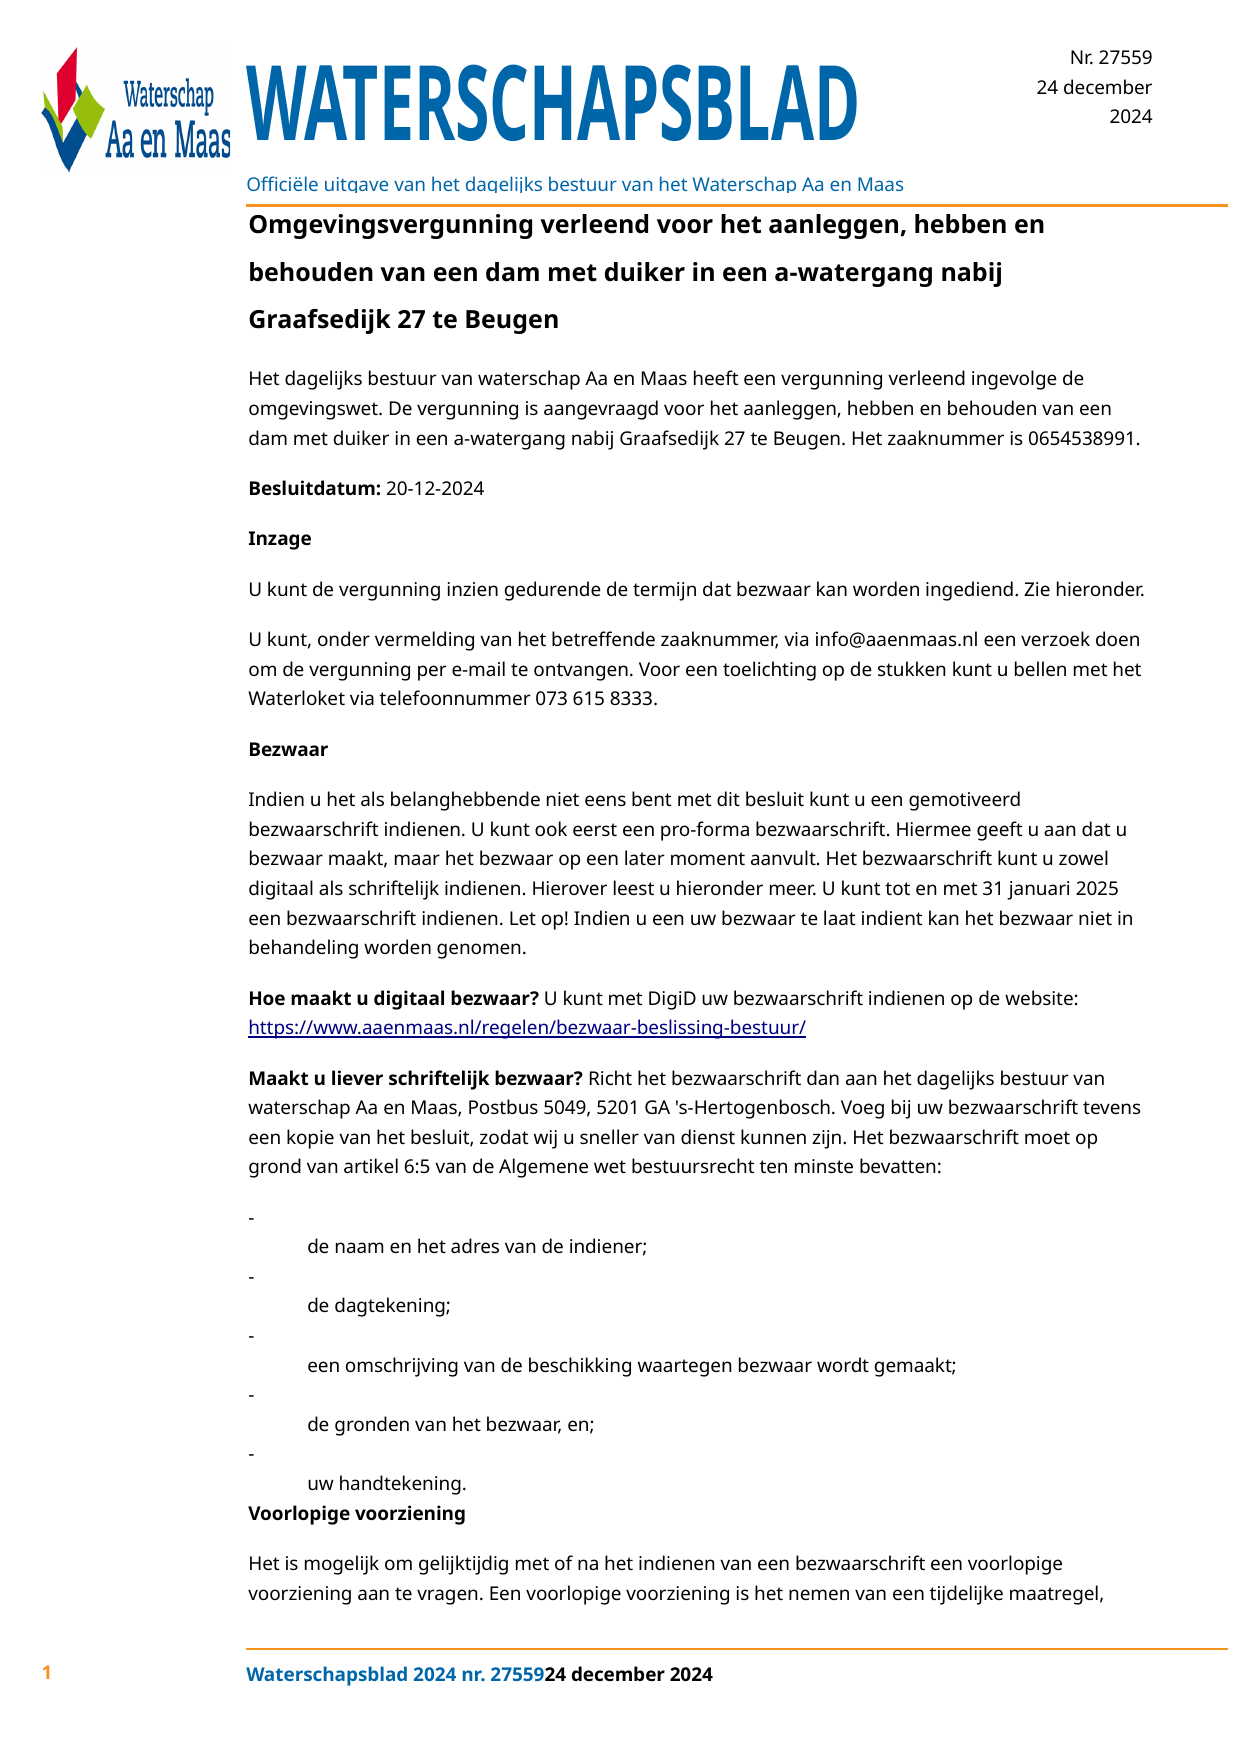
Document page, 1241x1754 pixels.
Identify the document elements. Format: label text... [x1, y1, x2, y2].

list uw handtekening. [248, 1470, 1152, 1496]
text Hoe maakt u digitaal bezwaar? U kunt met DigiD uw bezwaarschrift indienen op de website: https://www.aaenmaas.nl/regelen/bezwaar-beslissing-bestuur/ [248, 985, 1152, 1040]
list een omschrijving van de beschikking waartegen bezwaar wordt gemaakt; [248, 1352, 1152, 1377]
text Besluitdatum: 20-12-2024 [248, 475, 1152, 501]
text Het is mogelijk om gelijktijdig met of na het indienen van een bezwaarschrift een voorlopige voorziening aan te vragen. Een voorlopige voorziening is het nemen van een tijdelijke maatregel, [248, 1550, 1152, 1605]
list de gronden van het bezwaar, en; [248, 1411, 1152, 1437]
text Het dagelijks bestuur van waterschap Aa en Maas heeft een vergunning verleend ingevolge de omgevingswet. De vergunning is aangevraagd voor het aanleggen, hebben en behouden van een dam met duiker in een a-watergang nabij Graafsedijk 27 te Beugen. Het zaaknummer is 0654538991. [248, 366, 1152, 450]
text Bezwaar [248, 736, 1152, 762]
text Indien u het als belanghebbende niet eens bent met dit besluit kunt u een gemotiveerd bezwaarschrift indienen. U kunt ook eerst een pro-forma bezwaarschrift. Hiermee geeft u aan dat u bezwaar maakt, maar het bezwaar op een later moment aanvult. Het bezwaarschrift kunt u zowel digitaal als schriftelijk indienen. Hierover leest u hieronder meer. U kunt tot en met 31 januari 2025 een bezwaarschrift indienen. Let op! Indien u een uw bezwaar te laat indient kan het bezwaar niet in behandeling worden genomen. [248, 786, 1152, 960]
list de dagtekening; [248, 1293, 1152, 1318]
text U kunt de vergunning inzien gedurende de termijn dat bezwaar kan worden ingediend. Zie hieronder. [248, 576, 1152, 602]
text U kunt, onder vermelding van het betreffende zaaknummer, via info@aaenmaas.nl een verzoek doen om de vergunning per e-mail te ontvangen. Voor een toelichting op de stukken kunt u bellen met het Waterloket via telefoonnummer 073 615 8333. [248, 626, 1152, 711]
picture [41, 47, 231, 172]
text Voorlopige voorziening [248, 1500, 1152, 1525]
list de naam en het adres van de indiener; [248, 1233, 1152, 1259]
text Inzage [248, 526, 1152, 551]
text Omgevingsvergunning verleend voor het aanleggen, hebben en behouden van een dam met duiker in een a-watergang nabij Graafsedijk 27 te Beugen [248, 207, 1152, 336]
text Maakt u liever schriftelijk bezwaar? Richt het bezwaarschrift dan aan het dagelijks bestuur van waterschap Aa en Maas, Postbus 5049, 5201 GA 's-Hertogenbosch. Voeg bij uw bezwaarschrift tevens een kopie van het besluit, zodat wij u sneller van dienst kunnen zijn. Het bezwaarschrift moet op grond van artikel 6:5 van de Algemene wet bestuursrecht ten minste bevatten: [248, 1065, 1152, 1179]
